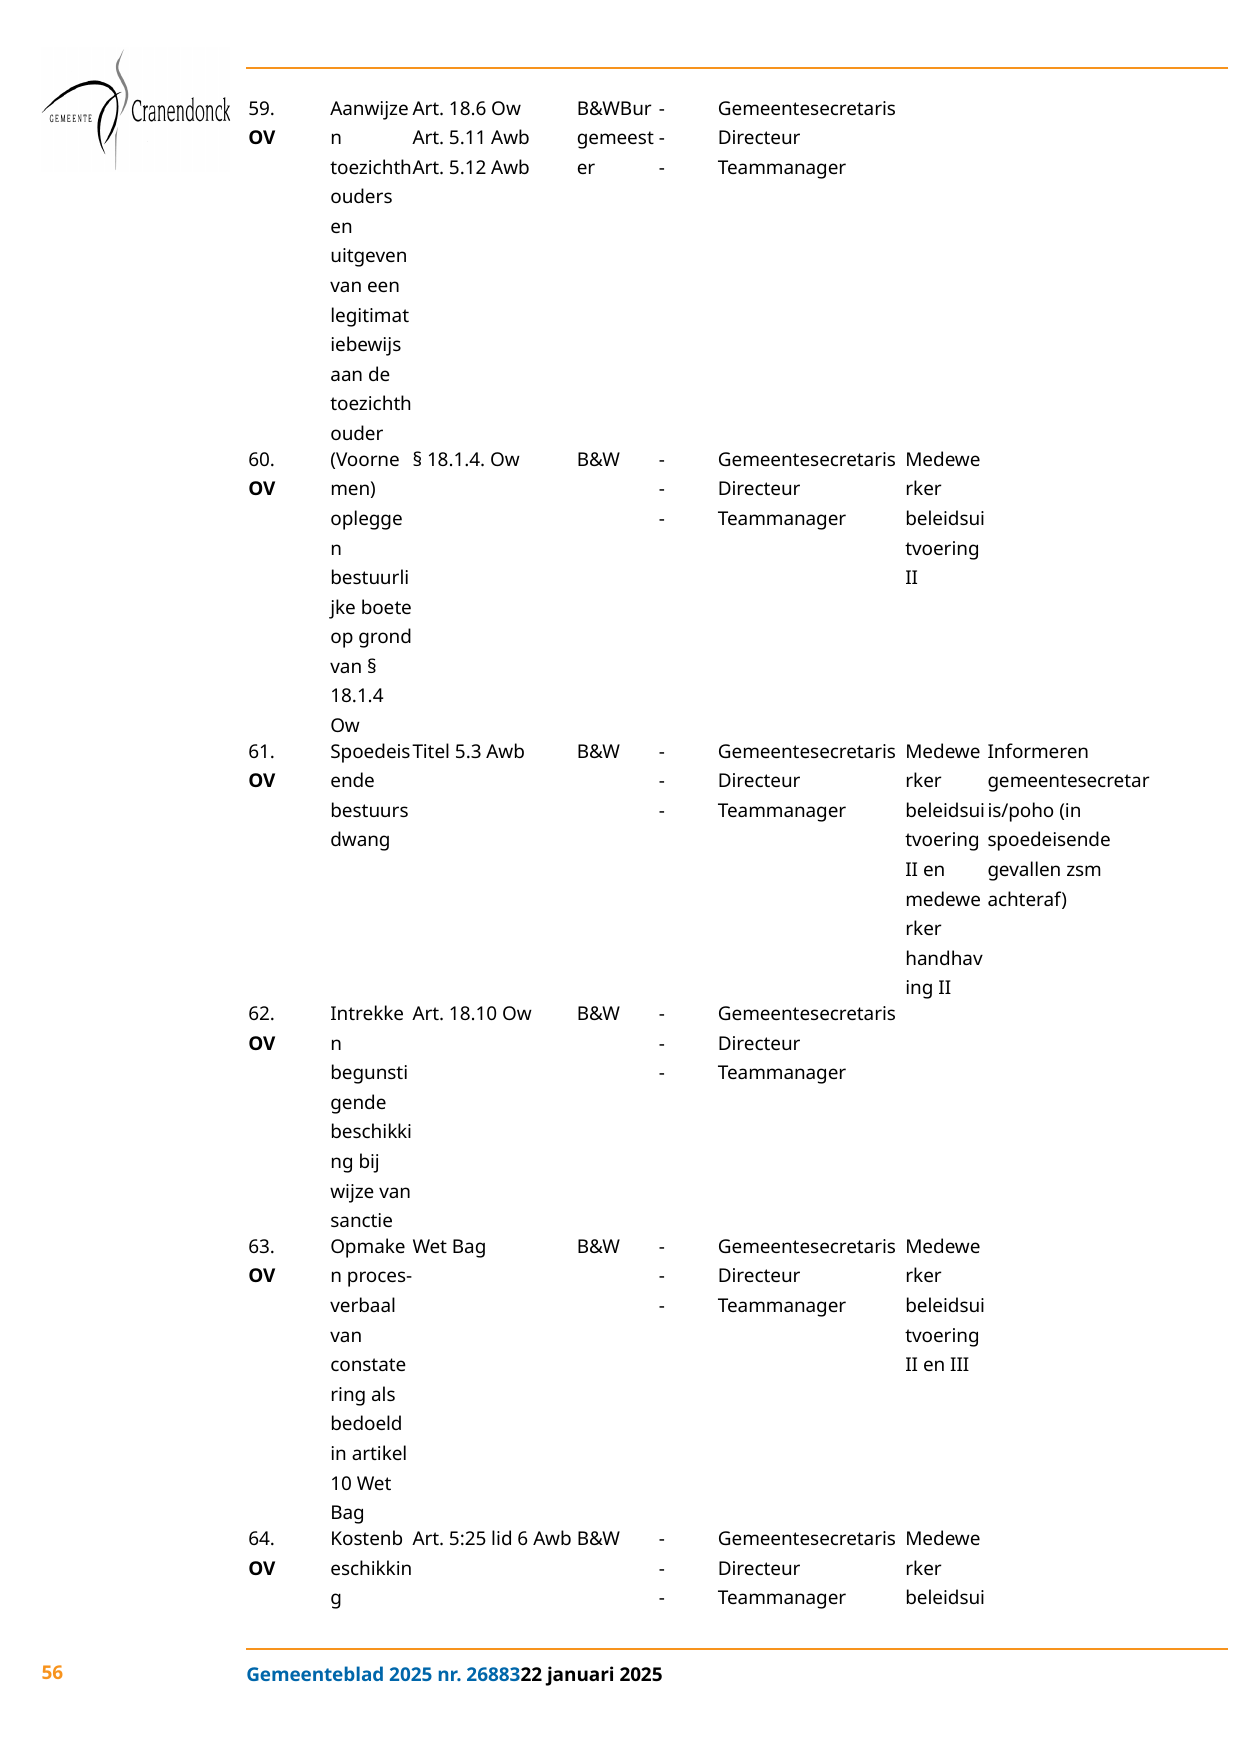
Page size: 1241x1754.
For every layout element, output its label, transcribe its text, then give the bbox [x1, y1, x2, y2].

table_cell Gemeentesecretaris Directeur Teammanager [659, 95, 905, 446]
table_cell 59. OV [248, 95, 330, 446]
table_cell Gemeentesecretaris Directeur Teammanager [659, 1233, 905, 1525]
table_cell Art. 5:25 lid 6 Awb [412, 1525, 577, 1610]
table_cell 60. OV [248, 446, 330, 738]
table_cell Medewerker beleidsuitvoering II en medewerker handhaving II [905, 738, 987, 1000]
table_cell Medewerker beleidsuitvoering II [905, 446, 987, 738]
table_cell 61. OV [248, 738, 330, 1000]
table_cell 62. OV [248, 1000, 330, 1233]
table_cell Aanwijzen toezichthouders en uitgeven van een legitimatiebewijs aan de toezichthouder [330, 95, 412, 446]
table_cell [987, 1000, 1152, 1233]
table_cell [987, 1525, 1152, 1610]
table_cell B&W [577, 738, 659, 1000]
table_cell Informeren gemeentesecretaris/poho (in spoedeisende gevallen zsm achteraf) [987, 738, 1152, 1000]
table_cell 64. OV [248, 1525, 330, 1610]
table_cell B&W [577, 1525, 659, 1610]
table_cell Medewerker beleidsui [905, 1525, 987, 1610]
table_cell Kostenbeschikking [330, 1525, 412, 1610]
table_cell Gemeentesecretaris Directeur Teammanager [659, 1525, 905, 1610]
table_cell Spoedeisende bestuursdwang [330, 738, 412, 1000]
table_cell Gemeentesecretaris Directeur Teammanager [659, 738, 905, 1000]
table_cell Art. 18.6 Ow Art. 5.11 Awb Art. 5.12 Awb [412, 95, 577, 446]
table_cell B&W [577, 1233, 659, 1525]
table_cell [905, 95, 987, 446]
table_cell Opmaken proces-verbaal van constatering als bedoeld in artikel 10 Wet Bag [330, 1233, 412, 1525]
table_cell B&WBurgemeester [577, 95, 659, 446]
table_cell [987, 1233, 1152, 1525]
table_cell § 18.1.4. Ow [412, 446, 577, 738]
table_cell Medewerker beleidsuitvoering II en III [905, 1233, 987, 1525]
table_cell [905, 1000, 987, 1233]
table_cell Titel 5.3 Awb [412, 738, 577, 1000]
table_cell [987, 446, 1152, 738]
table_cell (Voornemen) opleggen bestuurlijke boete op grond van § 18.1.4 Ow [330, 446, 412, 738]
table_cell [987, 95, 1152, 446]
table_cell Wet Bag [412, 1233, 577, 1525]
table_cell Art. 18.10 Ow [412, 1000, 577, 1233]
table_cell 63. OV [248, 1233, 330, 1525]
picture [41, 47, 231, 172]
table_cell B&W [577, 446, 659, 738]
table_cell B&W [577, 1000, 659, 1233]
table_cell Gemeentesecretaris Directeur Teammanager [659, 1000, 905, 1233]
table_cell Intrekken begunstigende beschikking bij wijze van sanctie [330, 1000, 412, 1233]
table_cell Gemeentesecretaris Directeur Teammanager [659, 446, 905, 738]
